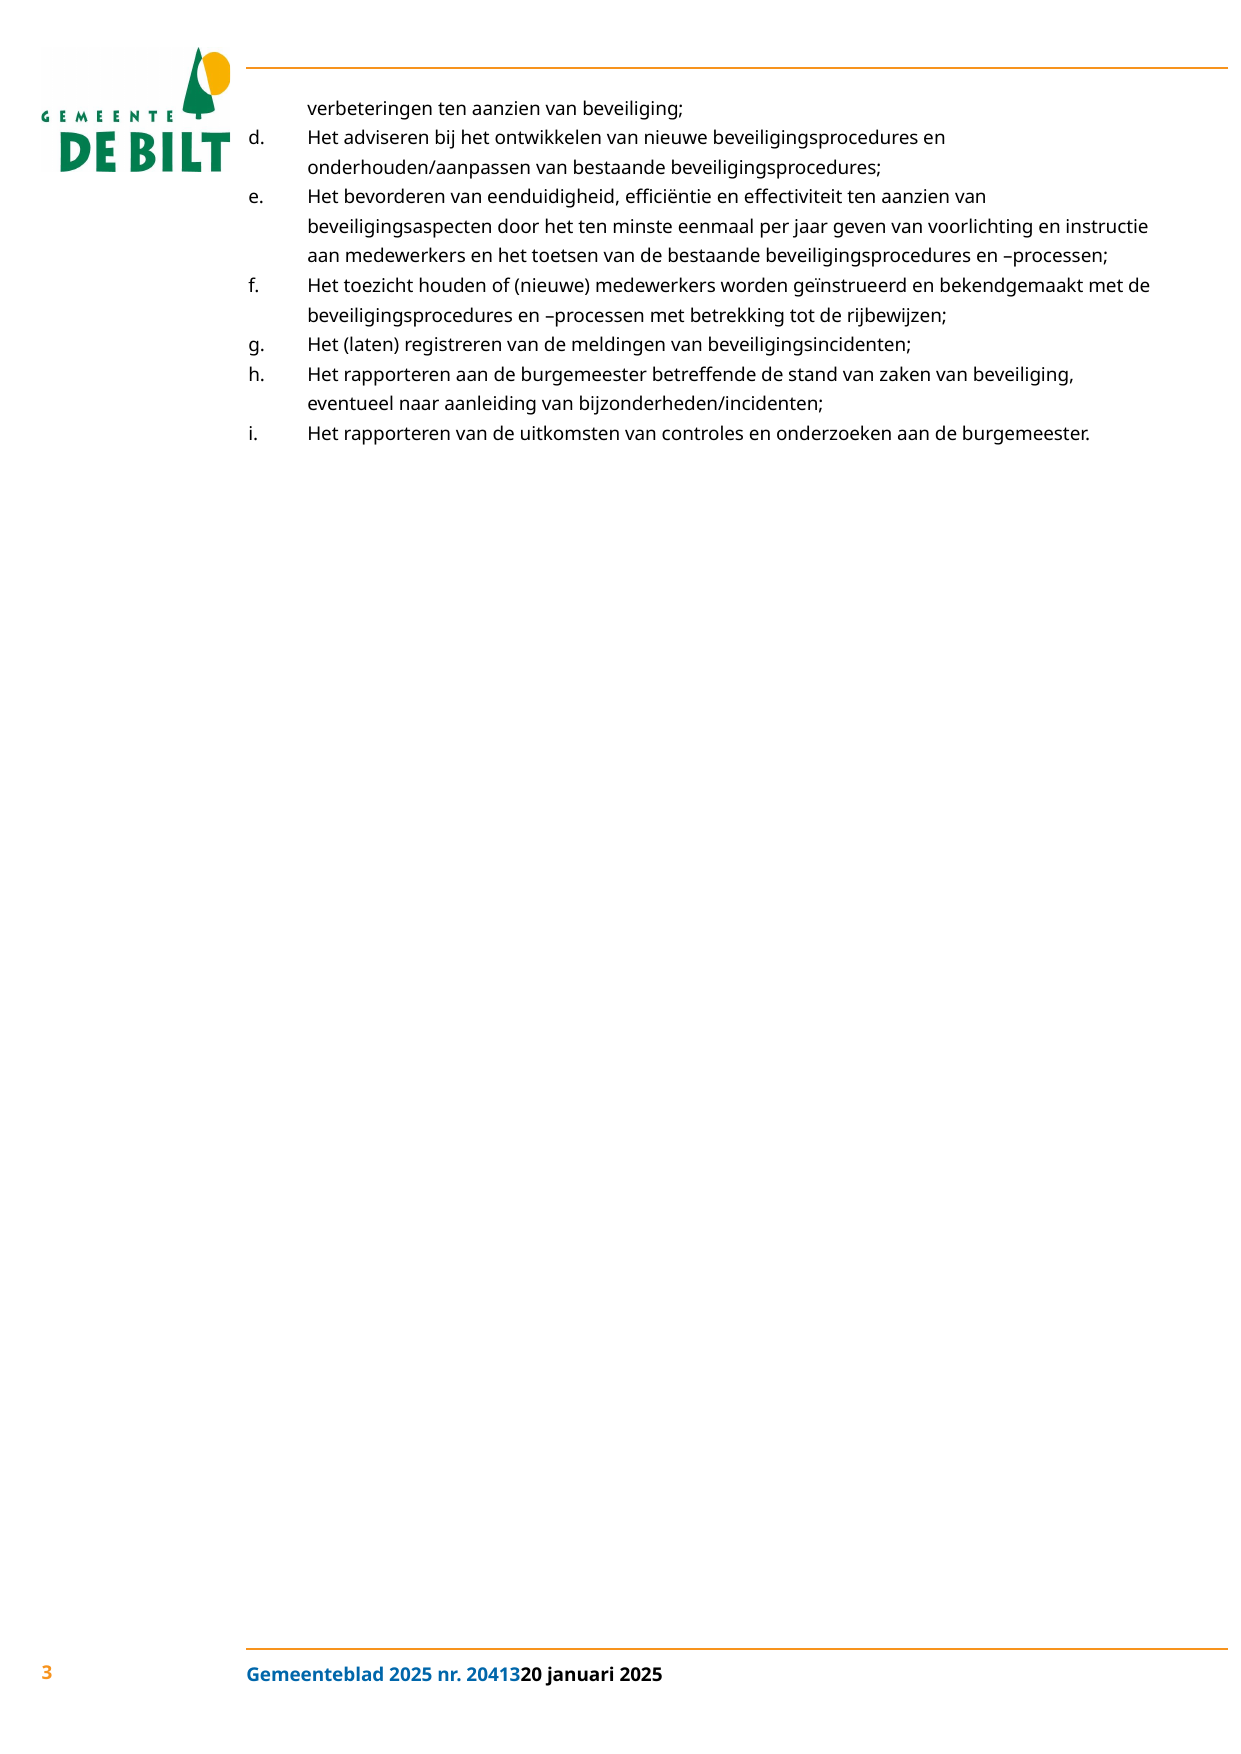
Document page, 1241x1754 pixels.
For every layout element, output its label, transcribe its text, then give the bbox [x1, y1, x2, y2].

list Het rapporteren aan de burgemeester betreffende de stand van zaken van beveiliging, eventueel naar aanleiding van bijzonderheden/incidenten; [248, 361, 1152, 416]
list Het rapporteren van de uitkomsten van controles en onderzoeken aan de burgemeester. [248, 420, 1152, 446]
list Het bevorderen van eenduidigheid, efficiëntie en effectiviteit ten aanzien van beveiligingsaspecten door het ten minste eenmaal per jaar geven van voorlichting en instructie aan medewerkers en het toetsen van de bestaande beveiligingsprocedures en –processen; [248, 183, 1152, 268]
list verbeteringen ten aanzien van beveiliging; [248, 95, 1152, 121]
picture [41, 47, 231, 172]
list Het adviseren bij het ontwikkelen van nieuwe beveiligingsprocedures en onderhouden/aanpassen van bestaande beveiligingsprocedures; [248, 124, 1152, 180]
list Het toezicht houden of (nieuwe) medewerkers worden geïnstrueerd en bekendgemaakt met de beveiligingsprocedures en –processen met betrekking tot de rijbewijzen; [248, 272, 1152, 328]
list Het (laten) registreren van de meldingen van beveiligingsincidenten; [248, 331, 1152, 357]
